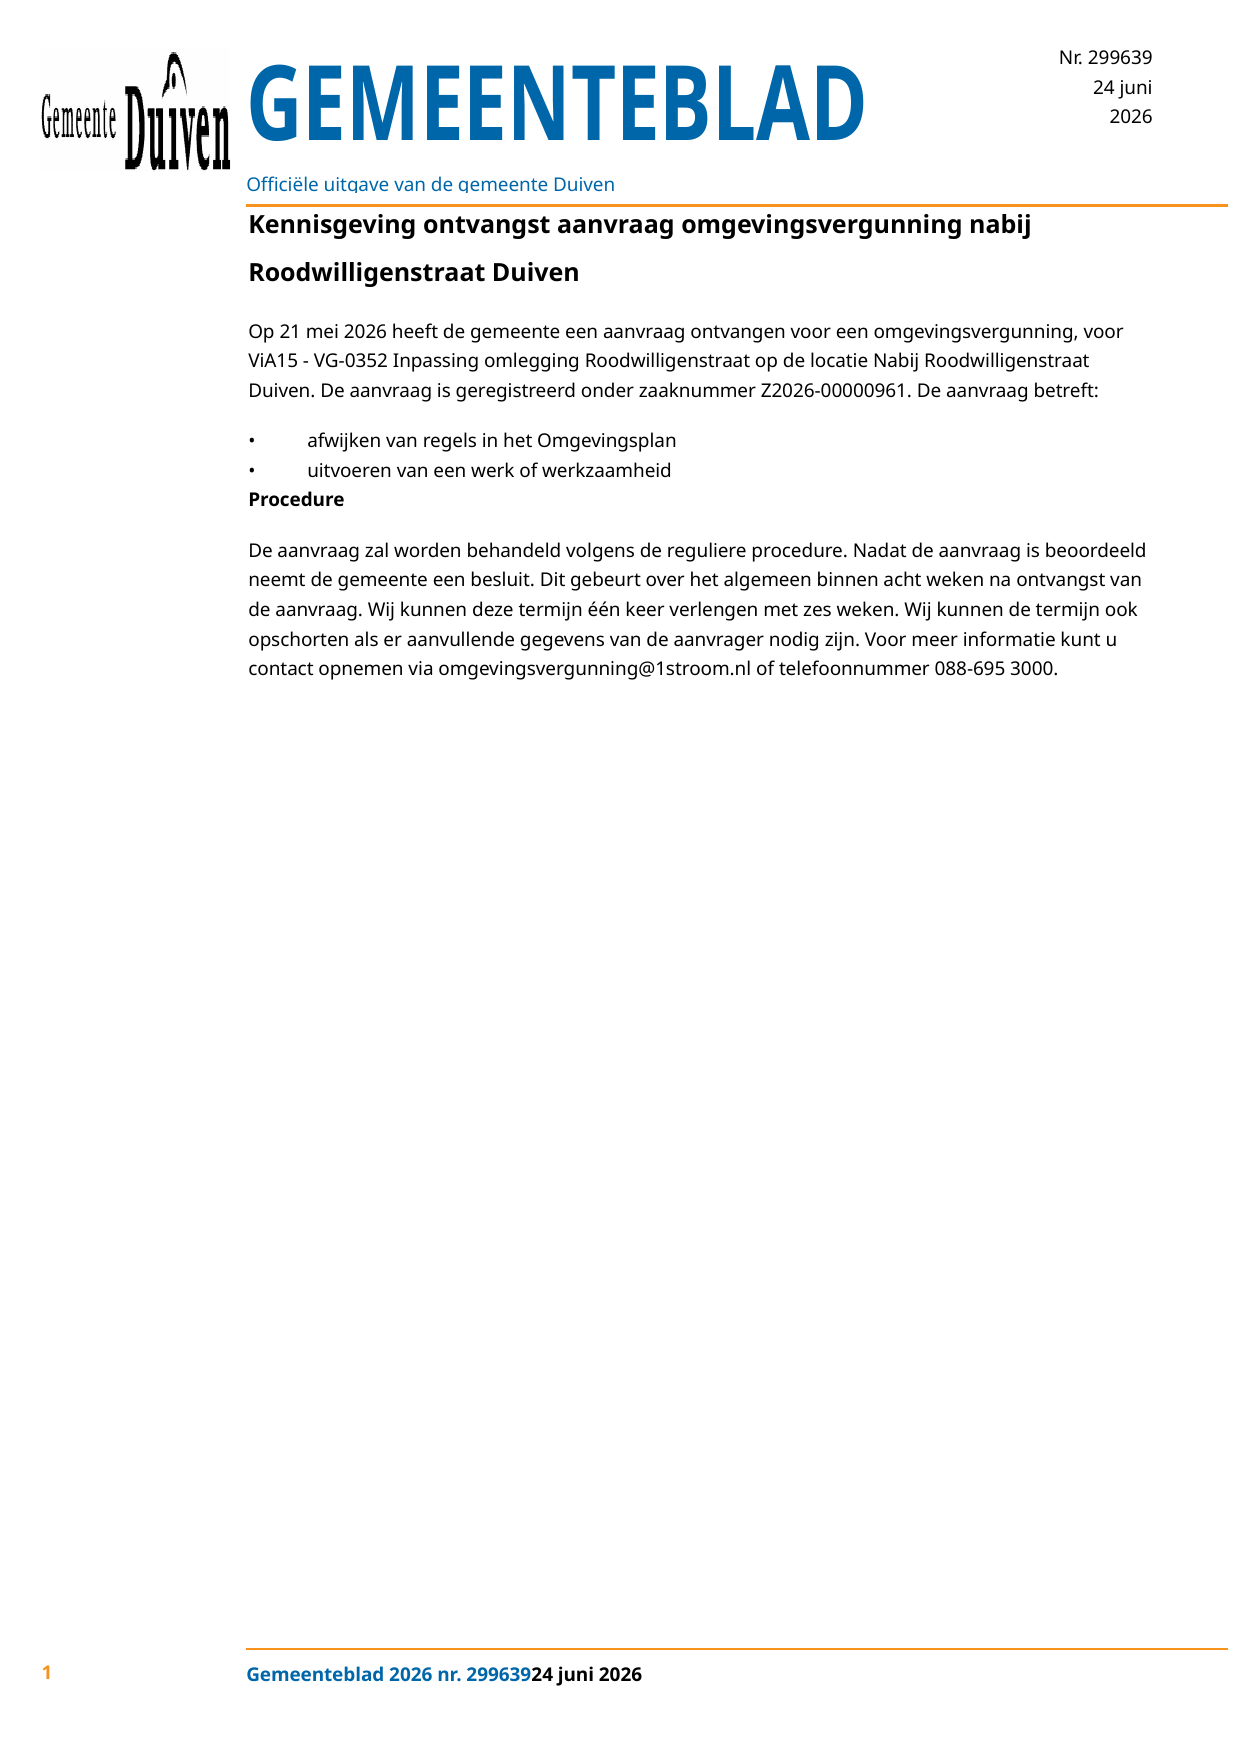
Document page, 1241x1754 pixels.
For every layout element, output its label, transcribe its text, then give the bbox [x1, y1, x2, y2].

picture [41, 47, 231, 172]
text De aanvraag zal worden behandeld volgens de reguliere procedure. Nadat de aanvraag is beoordeeld neemt de gemeente een besluit. Dit gebeurt over het algemeen binnen acht weken na ontvangst van de aanvraag. Wij kunnen deze termijn één keer verlengen met zes weken. Wij kunnen de termijn ook opschorten als er aanvullende gegevens van de aanvrager nodig zijn. Voor meer informatie kunt u contact opnemen via omgevingsvergunning@1stroom.nl of telefoonnummer 088-695 3000. [248, 537, 1152, 681]
list afwijken van regels in het Omgevingsplan [248, 427, 1152, 453]
text Op 21 mei 2026 heeft de gemeente een aanvraag ontvangen voor een omgevingsvergunning, voor ViA15 - VG-0352 Inpassing omlegging Roodwilligenstraat op de locatie Nabij Roodwilligenstraat Duiven. De aanvraag is geregistreerd onder zaaknummer Z2026-00000961. De aanvraag betreft: [248, 318, 1152, 403]
text Procedure [248, 487, 1152, 512]
list uitvoeren van een werk of werkzaamheid [248, 457, 1152, 483]
text Kennisgeving ontvangst aanvraag omgevingsvergunning nabij Roodwilligenstraat Duiven [248, 207, 1152, 288]
